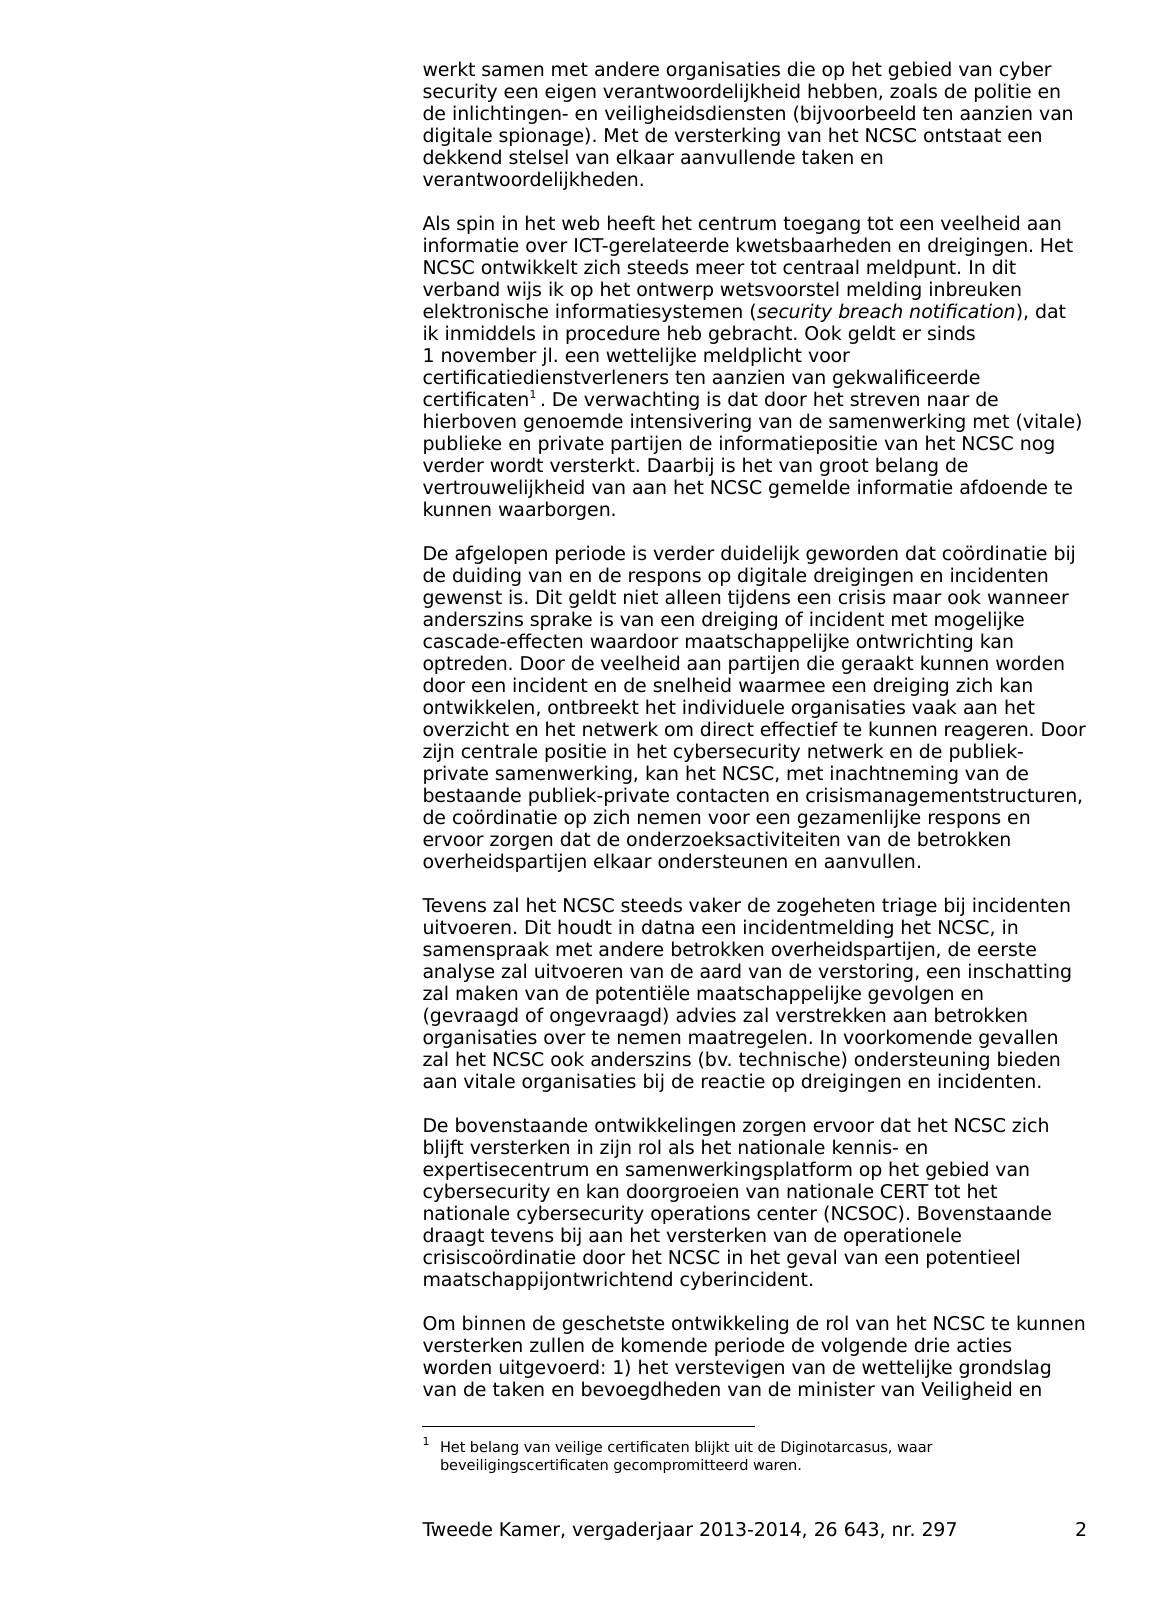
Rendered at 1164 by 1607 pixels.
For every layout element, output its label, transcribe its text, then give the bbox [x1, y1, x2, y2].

text Tevens zal het NCSC steeds vaker de zogeheten triage bij incidenten uitvoeren. Dit houdt in datna een incidentmelding het NCSC, in samenspraak met andere betrokken overheidspartijen, de eerste analyse zal uitvoeren van de aard van de verstoring, een inschatting zal maken van de potentiële maatschappelijke gevolgen en (gevraagd of ongevraagd) advies zal verstrekken aan betrokken organisaties over te nemen maatregelen. In voorkomende gevallen zal het NCSC ook anderszins (bv. technische) ondersteuning bieden aan vitale organisaties bij de reactie op dreigingen en incidenten. [422, 895, 1087, 1093]
text De afgelopen periode is verder duidelijk geworden dat coördinatie bij de duiding van en de respons op digitale dreigingen en incidenten gewenst is. Dit geldt niet alleen tijdens een crisis maar ook wanneer anderszins sprake is van een dreiging of incident met mogelijke cascade-effecten waardoor maatschappelijke ontwrichting kan optreden. Door de veelheid aan partijen die geraakt kunnen worden door een incident en de snelheid waarmee een dreiging zich kan ontwikkelen, ontbreekt het individuele organisaties vaak aan het overzicht en het netwerk om direct effectief te kunnen reageren. Door zijn centrale positie in het cybersecurity netwerk en de publiek-private samenwerking, kan het NCSC, met inachtneming van de bestaande publiek-private contacten en crisismanagementstructuren, de coördinatie op zich nemen voor een gezamenlijke respons en ervoor zorgen dat de onderzoeksactiviteiten van de betrokken overheidspartijen elkaar ondersteunen en aanvullen. [422, 543, 1087, 873]
text Het belang van veilige certificaten blijkt uit de Diginotarcasus, waar beveiligingscertificaten gecompromitteerd waren. [422, 1435, 1087, 1474]
text Als spin in het web heeft het centrum toegang tot een veelheid aan informatie over ICT-gerelateerde kwetsbaarheden en dreigingen. Het NCSC ontwikkelt zich steeds meer tot centraal meldpunt. In dit verband wijs ik op het ontwerp wetsvoorstel melding inbreuken elektronische informatiesystemen (security breach notification), dat ik inmiddels in procedure heb gebracht. Ook geldt er sinds 1 november jl. een wettelijke meldplicht voor certificatiedienstverleners ten aanzien van gekwalificeerde certificaten. De verwachting is dat door het streven naar de hierboven genoemde intensivering van de samenwerking met (vitale) publieke en private partijen de informatiepositie van het NCSC nog verder wordt versterkt. Daarbij is het van groot belang de vertrouwelijkheid van aan het NCSC gemelde informatie afdoende te kunnen waarborgen. [422, 213, 1087, 521]
text Om binnen de geschetste ontwikkeling de rol van het NCSC te kunnen versterken zullen de komende periode de volgende drie acties worden uitgevoerd: 1) het verstevigen van de wettelijke grondslag van de taken en bevoegdheden van de minister van Veiligheid en [422, 1313, 1087, 1401]
text werkt samen met andere organisaties die op het gebied van cyber security een eigen verantwoordelijkheid hebben, zoals de politie en de inlichtingen- en veiligheidsdiensten (bijvoorbeeld ten aanzien van digitale spionage). Met de versterking van het NCSC ontstaat een dekkend stelsel van elkaar aanvullende taken en verantwoordelijkheden. [422, 59, 1087, 191]
text De bovenstaande ontwikkelingen zorgen ervoor dat het NCSC zich blijft versterken in zijn rol als het nationale kennis- en expertisecentrum en samenwerkingsplatform op het gebied van cybersecurity en kan doorgroeien van nationale CERT tot het nationale cybersecurity operations center (NCSOC). Bovenstaande draagt tevens bij aan het versterken van de operationele crisiscoördinatie door het NCSC in het geval van een potentieel maatschappijontwrichtend cyberincident. [422, 1115, 1087, 1291]
